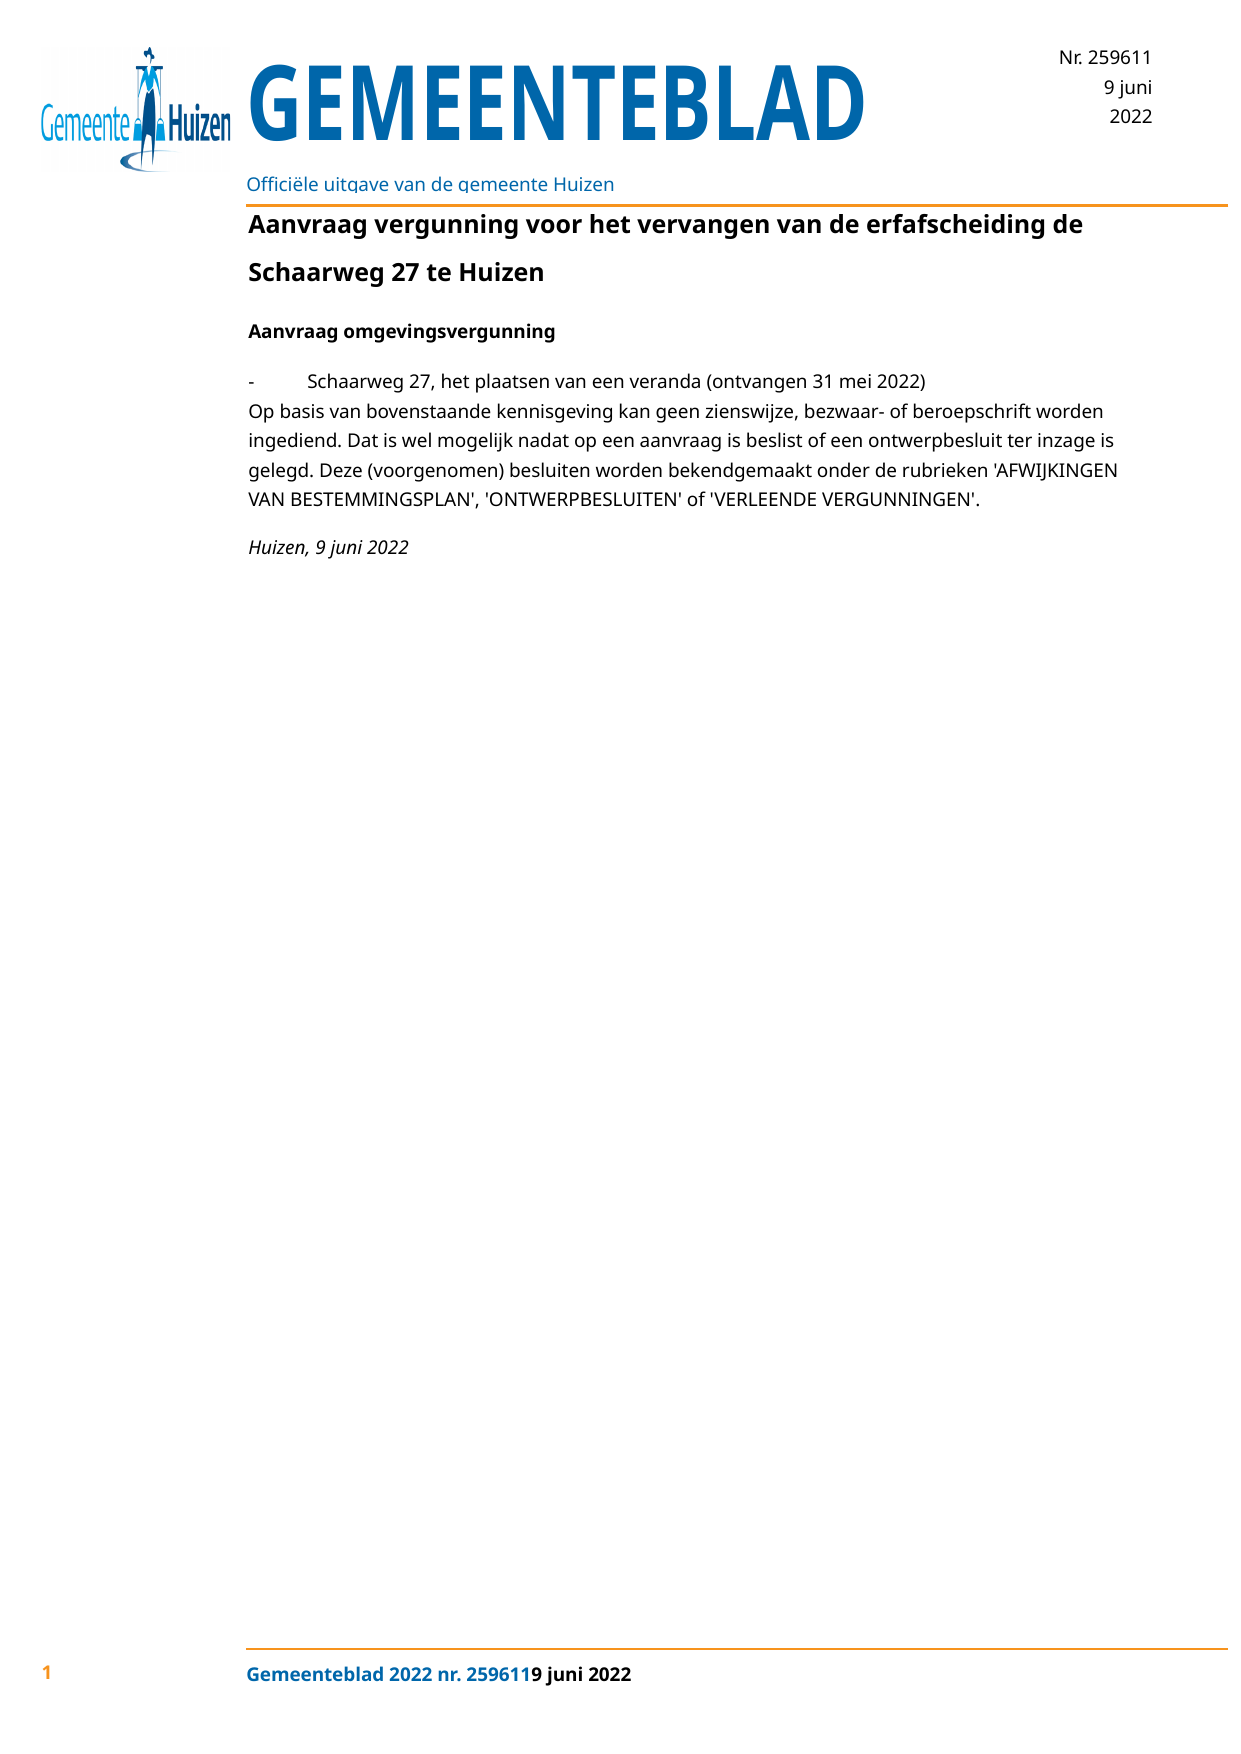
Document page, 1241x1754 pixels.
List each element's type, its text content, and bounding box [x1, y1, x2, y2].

list Schaarweg 27, het plaatsen van een veranda (ontvangen 31 mei 2022) [248, 368, 1152, 394]
text Huizen, 9 juni 2022 [248, 534, 1152, 560]
text Op basis van bovenstaande kennisgeving kan geen zienswijze, bezwaar- of beroepschrift worden ingediend. Dat is wel mogelijk nadat op een aanvraag is beslist of een ontwerpbesluit ter inzage is gelegd. Deze (voorgenomen) besluiten worden bekendgemaakt onder de rubrieken 'AFWIJKINGEN VAN BESTEMMINGSPLAN', 'ONTWERPBESLUITEN' of 'VERLEENDE VERGUNNINGEN'. [248, 398, 1152, 512]
text Aanvraag omgevingsvergunning [248, 318, 1152, 344]
text Aanvraag vergunning voor het vervangen van de erfafscheiding de Schaarweg 27 te Huizen [248, 207, 1152, 288]
picture [41, 47, 231, 172]
